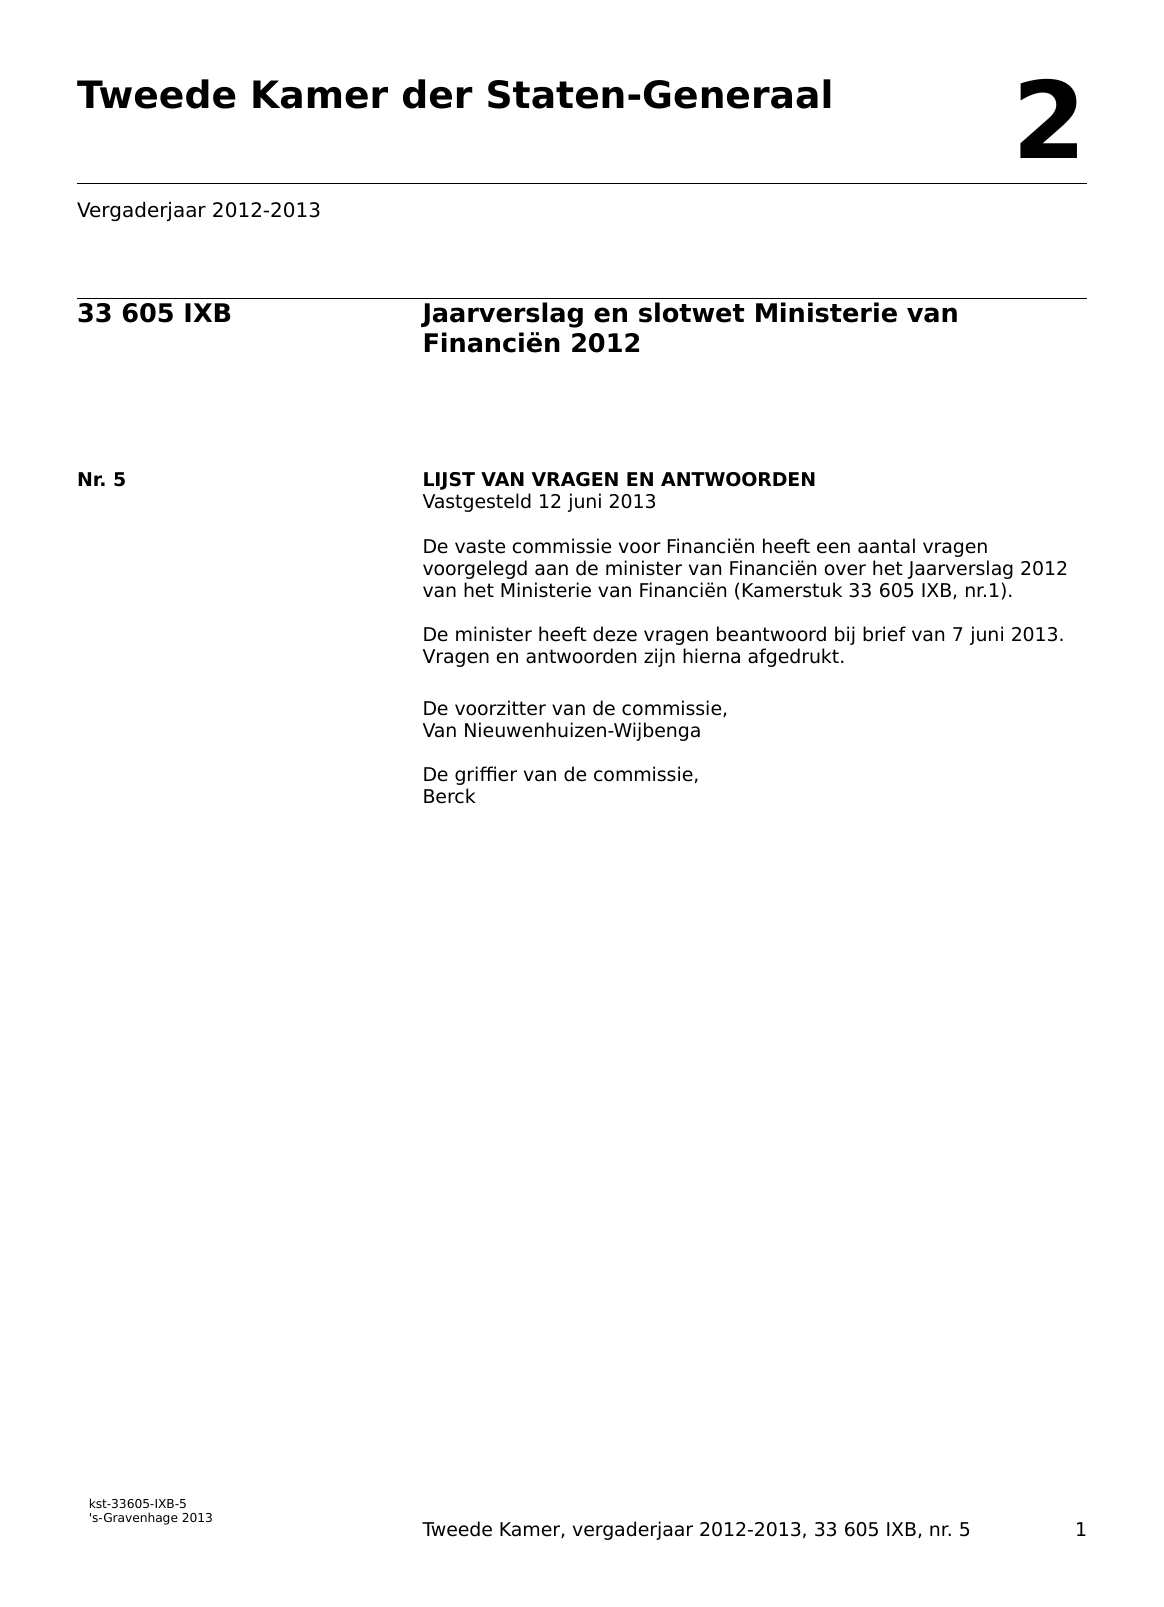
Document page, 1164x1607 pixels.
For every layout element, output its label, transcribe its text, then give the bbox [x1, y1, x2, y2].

table_header Tweede Kamer der Staten-Generaal [77, 59, 886, 183]
text De minister heeft deze vragen beantwoord bij brief van 7 juni 2013. Vragen en antwoorden zijn hierna afgedrukt. [422, 624, 1087, 668]
subtitle Nr. 5 LIJST VAN VRAGEN EN ANTWOORDEN [77, 469, 1087, 491]
subtitle 33 605 IXB Jaarverslag en slotwet Ministerie van Financiën 2012 [77, 299, 1087, 358]
text Vastgesteld 12 juni 2013 [422, 491, 1087, 513]
text 's-Gravenhage 2013 [88, 1511, 323, 1525]
table_cell Vergaderjaar 2012-2013 [77, 184, 1087, 298]
text De vaste commissie voor Financiën heeft een aantal vragen voorgelegd aan de minister van Financiën over het Jaarverslag 2012 van het Ministerie van Financiën (Kamerstuk 33 605 IXB, nr.1). [422, 536, 1087, 601]
text De voorzitter van de commissie, Van Nieuwenhuizen-Wijbenga [422, 698, 1087, 742]
text De griffier van de commissie, Berck [422, 764, 1087, 808]
table_header 2 [886, 59, 1087, 183]
text kst-33605-IXB-5 [88, 1497, 323, 1511]
